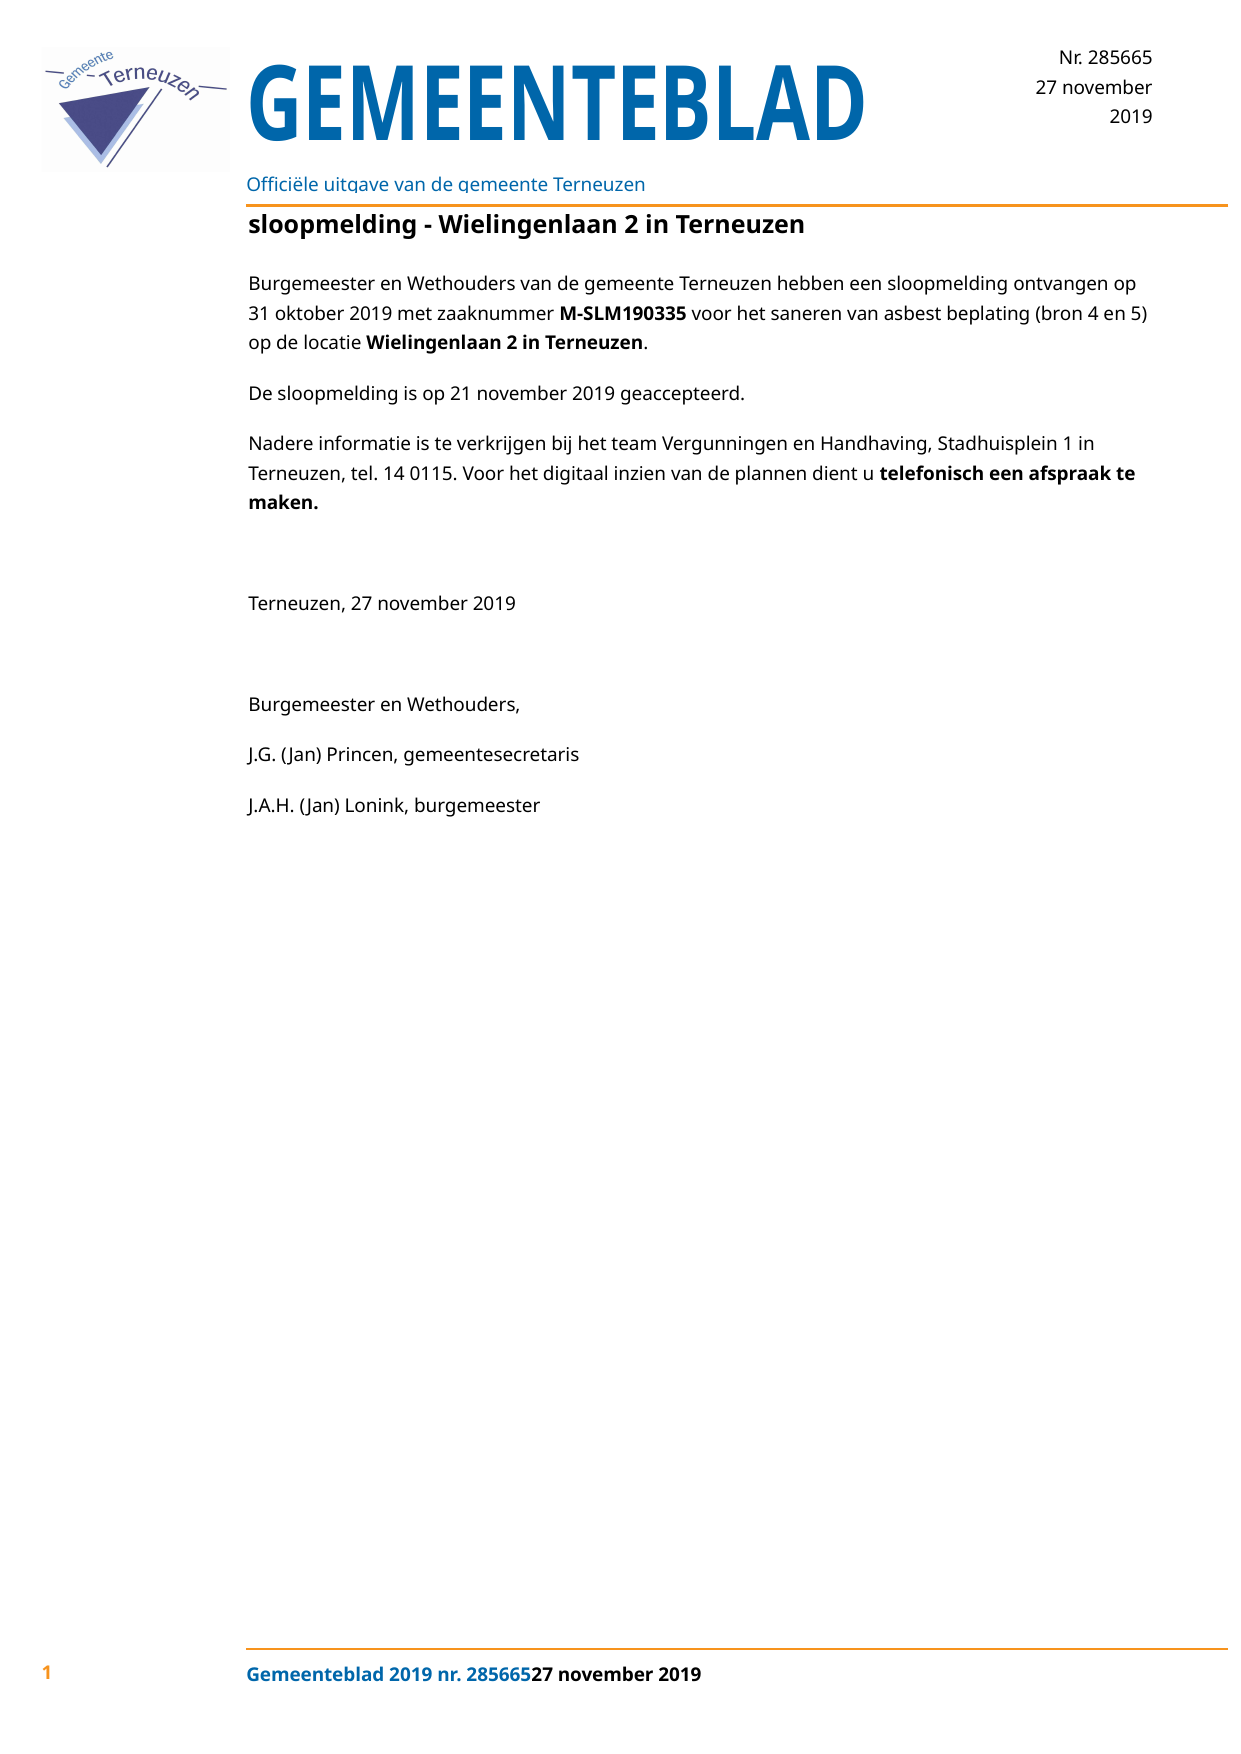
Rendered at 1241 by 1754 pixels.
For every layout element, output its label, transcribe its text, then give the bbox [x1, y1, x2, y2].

text sloopmelding - Wielingenlaan 2 in Terneuzen [248, 207, 1152, 241]
picture [41, 47, 231, 172]
text Terneuzen, 27 november 2019 [248, 590, 1152, 616]
text De sloopmelding is op 21 november 2019 geaccepteerd. [248, 380, 1152, 406]
text Nadere informatie is te verkrijgen bij het team Vergunningen en Handhaving, Stadhuisplein 1 in Terneuzen, tel. 14 0115. Voor het digitaal inzien van de plannen dient u telefonisch een afspraak te maken. [248, 430, 1152, 515]
text J.A.H. (Jan) Lonink, burgemeester [248, 792, 1152, 818]
text J.G. (Jan) Princen, gemeentesecretaris [248, 742, 1152, 767]
text Burgemeester en Wethouders, [248, 691, 1152, 717]
text Burgemeester en Wethouders van de gemeente Terneuzen hebben een sloopmelding ontvangen op 31 oktober 2019 met zaaknummer M-SLM190335 voor het saneren van asbest beplating (bron 4 en 5) op de locatie Wielingenlaan 2 in Terneuzen. [248, 270, 1152, 355]
